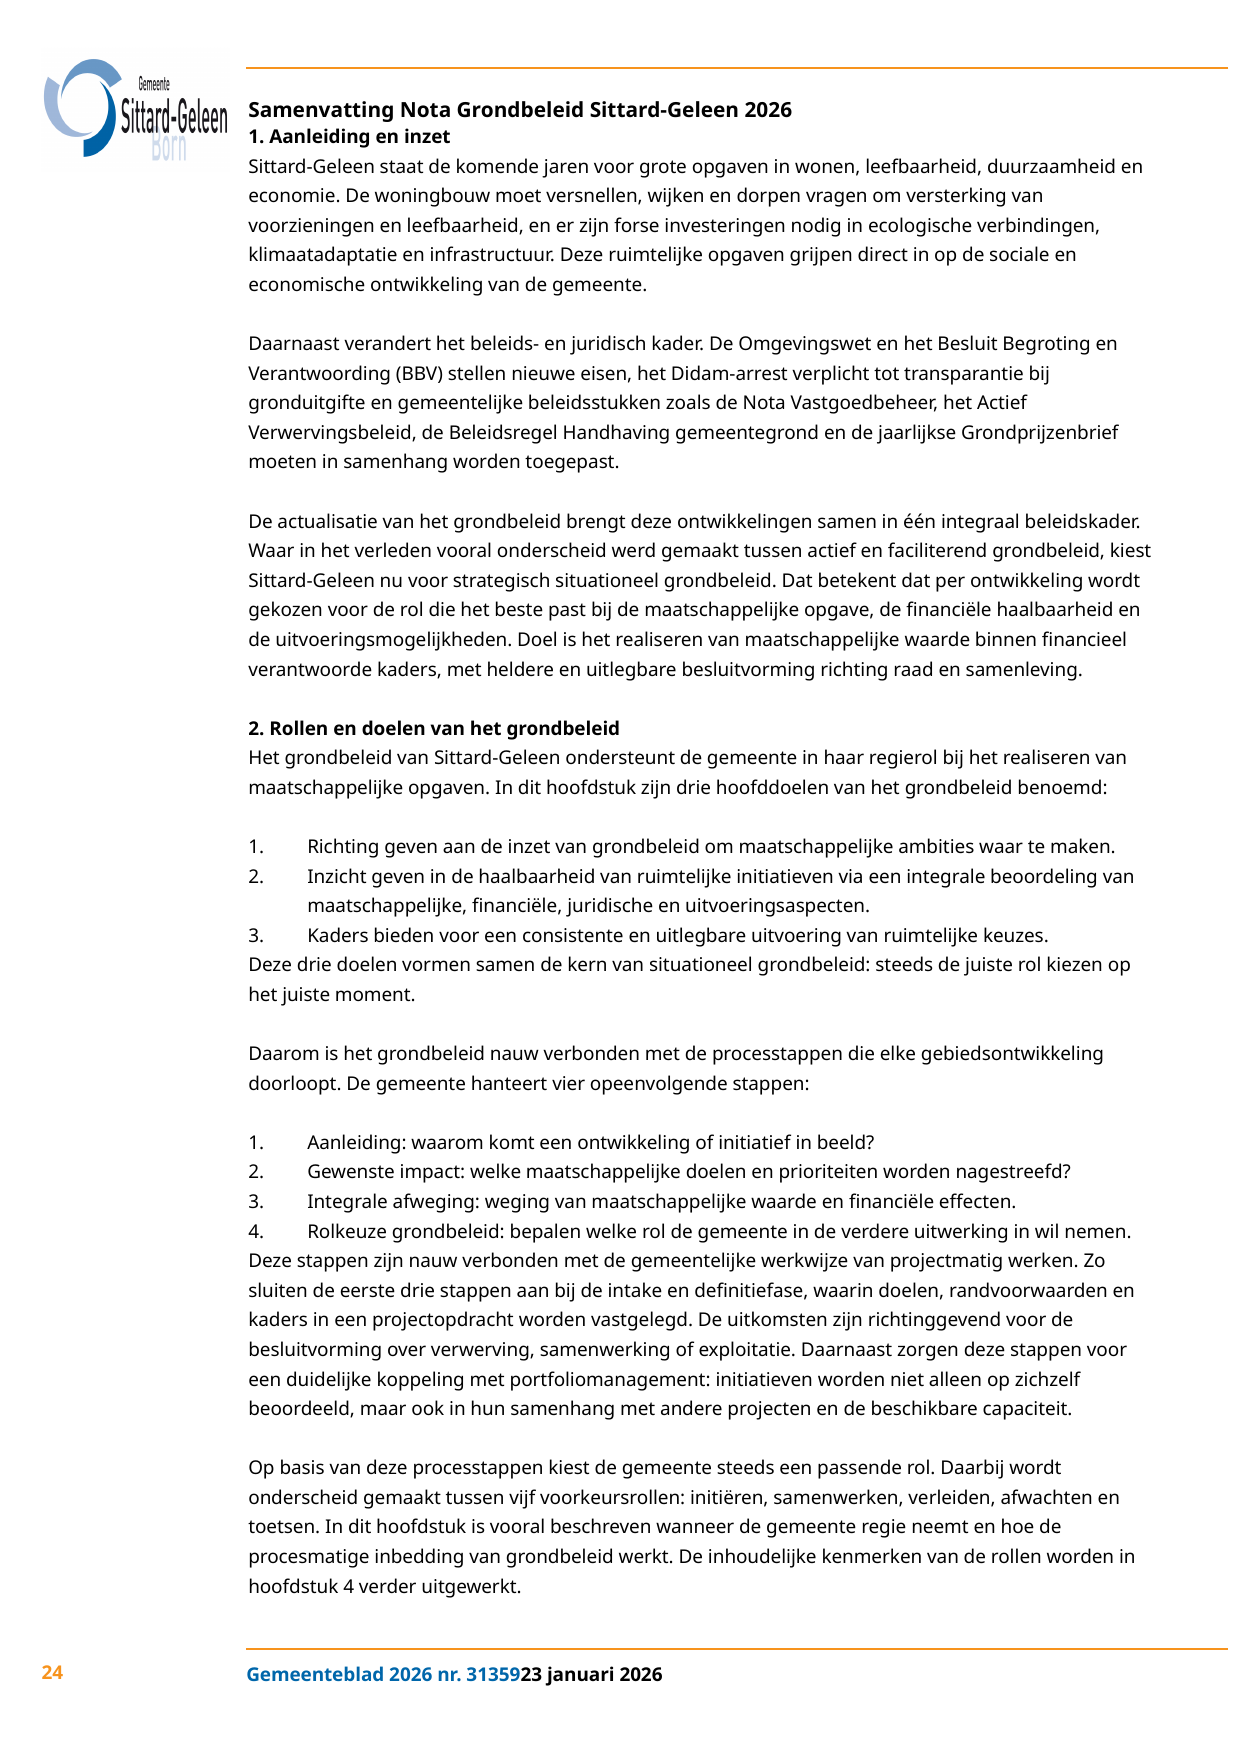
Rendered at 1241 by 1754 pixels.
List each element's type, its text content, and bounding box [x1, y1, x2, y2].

text De actualisatie van het grondbeleid brengt deze ontwikkelingen samen in één integraal beleidskader. Waar in het verleden vooral onderscheid werd gemaakt tussen actief en faciliterend grondbeleid, kiest Sittard-Geleen nu voor strategisch situationeel grondbeleid. Dat betekent dat per ontwikkeling wordt gekozen voor de rol die het beste past bij de maatschappelijke opgave, de financiële haalbaarheid en de uitvoeringsmogelijkheden. Doel is het realiseren van maatschappelijke waarde binnen financieel verantwoorde kaders, met heldere en uitlegbare besluitvorming richting raad en samenleving. [248, 508, 1152, 682]
list Inzicht geven in de haalbaarheid van ruimtelijke initiatieven via een integrale beoordeling van maatschappelijke, financiële, juridische en uitvoeringsaspecten. [248, 863, 1152, 918]
picture [41, 47, 231, 172]
text Het grondbeleid van Sittard-Geleen ondersteunt de gemeente in haar regierol bij het realiseren van maatschappelijke opgaven. In dit hoofdstuk zijn drie hoofddoelen van het grondbeleid benoemd: [248, 744, 1152, 800]
text 1. Aanleiding en inzet [248, 123, 1152, 149]
text Samenvatting Nota Grondbeleid Sittard-Geleen 2026 [248, 95, 1152, 123]
text Sittard-Geleen staat de komende jaren voor grote opgaven in wonen, leefbaarheid, duurzaamheid en economie. De woningbouw moet versnellen, wijken en dorpen vragen om versterking van voorzieningen en leefbaarheid, en er zijn forse investeringen nodig in ecologische verbindingen, klimaatadaptatie en infrastructuur. Deze ruimtelijke opgaven grijpen direct in op de sociale en economische ontwikkeling van de gemeente. [248, 153, 1152, 297]
text Deze drie doelen vormen samen de kern van situationeel grondbeleid: steeds de juiste rol kiezen op het juiste moment. [248, 952, 1152, 1007]
list Integrale afweging: weging van maatschappelijke waarde en financiële effecten. [248, 1188, 1152, 1214]
text Daarnaast verandert het beleids- en juridisch kader. De Omgevingswet en het Besluit Begroting en Verantwoording (BBV) stellen nieuwe eisen, het Didam-arrest verplicht tot transparantie bij gronduitgifte en gemeentelijke beleidsstukken zoals de Nota Vastgoedbeheer, het Actief Verwervingsbeleid, de Beleidsregel Handhaving gemeentegrond en de jaarlijkse Grondprijzenbrief moeten in samenhang worden toegepast. [248, 330, 1152, 474]
text Daarom is het grondbeleid nauw verbonden met de processtappen die elke gebiedsontwikkeling doorloopt. De gemeente hanteert vier opeenvolgende stappen: [248, 1040, 1152, 1096]
list Kaders bieden voor een consistente en uitlegbare uitvoering van ruimtelijke keuzes. [248, 922, 1152, 948]
list Richting geven aan de inzet van grondbeleid om maatschappelijke ambities waar te maken. [248, 833, 1152, 859]
list Rolkeuze grondbeleid: bepalen welke rol de gemeente in de verdere uitwerking in wil nemen. [248, 1218, 1152, 1244]
text Op basis van deze processtappen kiest de gemeente steeds een passende rol. Daarbij wordt onderscheid gemaakt tussen vijf voorkeursrollen: initiëren, samenwerken, verleiden, afwachten en toetsen. In dit hoofdstuk is vooral beschreven wanneer de gemeente regie neemt en hoe de procesmatige inbedding van grondbeleid werkt. De inhoudelijke kenmerken van de rollen worden in hoofdstuk 4 verder uitgewerkt. [248, 1454, 1152, 1599]
list Gewenste impact: welke maatschappelijke doelen en prioriteiten worden nagestreefd? [248, 1159, 1152, 1184]
text Deze stappen zijn nauw verbonden met de gemeentelijke werkwijze van projectmatig werken. Zo sluiten de eerste drie stappen aan bij de intake en definitiefase, waarin doelen, randvoorwaarden en kaders in een projectopdracht worden vastgelegd. De uitkomsten zijn richtinggevend voor de besluitvorming over verwerving, samenwerking of exploitatie. Daarnaast zorgen deze stappen voor een duidelijke koppeling met portfoliomanagement: initiatieven worden niet alleen op zichzelf beoordeeld, maar ook in hun samenhang met andere projecten en de beschikbare capaciteit. [248, 1247, 1152, 1421]
list Aanleiding: waarom komt een ontwikkeling of initiatief in beeld? [248, 1129, 1152, 1155]
text 2. Rollen en doelen van het grondbeleid [248, 715, 1152, 741]
